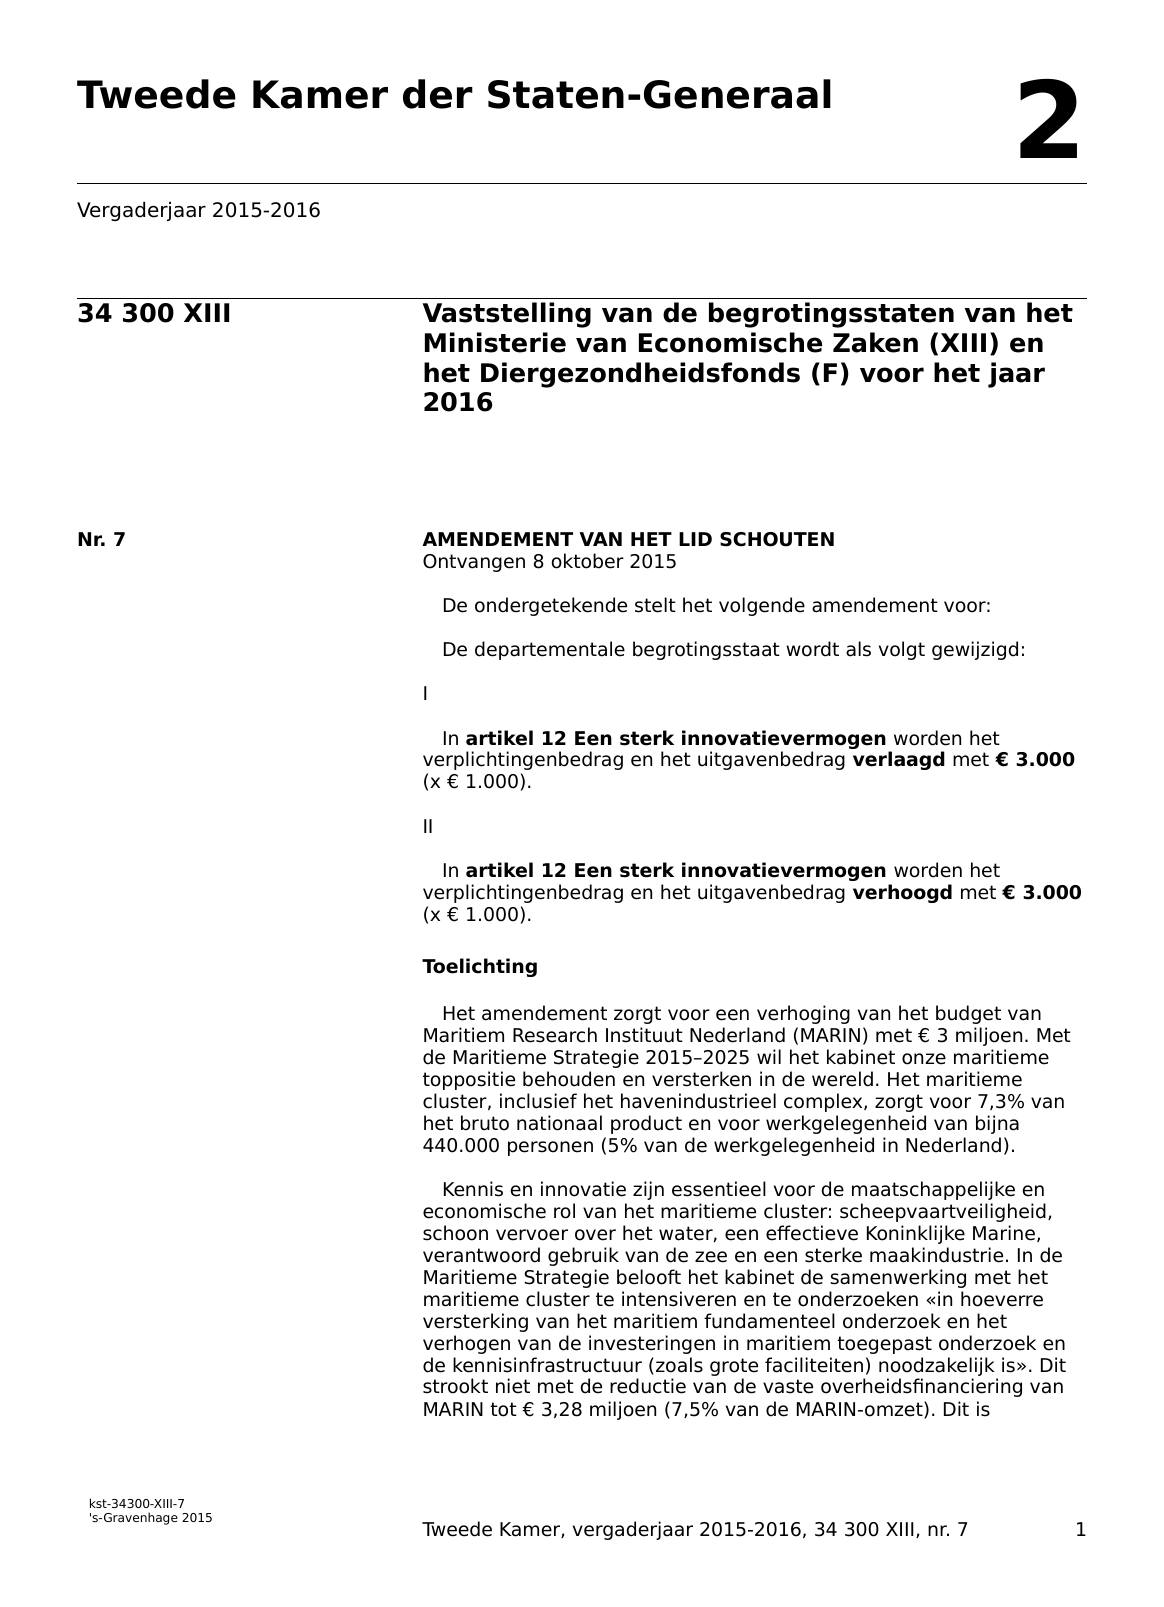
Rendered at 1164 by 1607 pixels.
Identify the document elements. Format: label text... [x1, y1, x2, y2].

table_header 2 [886, 59, 1087, 183]
text In artikel 12 Een sterk innovatievermogen worden het verplichtingenbedrag en het uitgavenbedrag verhoogd met € 3.000 (x € 1.000). [422, 860, 1087, 926]
text II [422, 816, 1087, 837]
text In artikel 12 Een sterk innovatievermogen worden het verplichtingenbedrag en het uitgavenbedrag verlaagd met € 3.000 (x € 1.000). [422, 727, 1087, 793]
text I [422, 683, 1087, 705]
subtitle Nr. 7 AMENDEMENT VAN HET LID SCHOUTEN [77, 529, 1087, 551]
text De departementale begrotingsstaat wordt als volgt gewijzigd: [422, 639, 1087, 661]
text Kennis en innovatie zijn essentieel voor de maatschappelijke en economische rol van het maritieme cluster: scheepvaartveiligheid, schoon vervoer over het water, een effectieve Koninklijke Marine, verantwoord gebruik van de zee en een sterke maakindustrie. In de Maritieme Strategie belooft het kabinet de samenwerking met het maritieme cluster te intensiveren en te onderzoeken «in hoeverre versterking van het maritiem fundamenteel onderzoek en het verhogen van de investeringen in maritiem toegepast onderzoek en de kennisinfrastructuur (zoals grote faciliteiten) noodzakelijk is». Dit strookt niet met de reductie van de vaste overheidsfinanciering van MARIN tot € 3,28 miljoen (7,5% van de MARIN-omzet). Dit is [422, 1179, 1087, 1420]
subtitle Toelichting [422, 956, 1087, 978]
text De ondergetekende stelt het volgende amendement voor: [422, 595, 1087, 617]
text kst-34300-XIII-7 [88, 1497, 323, 1511]
table_cell Vergaderjaar 2015-2016 [77, 184, 1087, 298]
subtitle 34 300 XIII Vaststelling van de begrotingsstaten van het Ministerie van Economische Zaken (XIII) en het Diergezondheidsfonds (F) voor het jaar 2016 [77, 299, 1087, 418]
table_header Tweede Kamer der Staten-Generaal [77, 59, 886, 183]
text Ontvangen 8 oktober 2015 [422, 551, 1087, 573]
text Het amendement zorgt voor een verhoging van het budget van Maritiem Research Instituut Nederland (MARIN) met € 3 miljoen. Met de Maritieme Strategie 2015–2025 wil het kabinet onze maritieme toppositie behouden en versterken in de wereld. Het maritieme cluster, inclusief het havenindustrieel complex, zorgt voor 7,3% van het bruto nationaal product en voor werkgelegenheid van bijna 440.000 personen (5% van de werkgelegenheid in Nederland). [422, 1003, 1087, 1156]
text 's-Gravenhage 2015 [88, 1511, 323, 1525]
